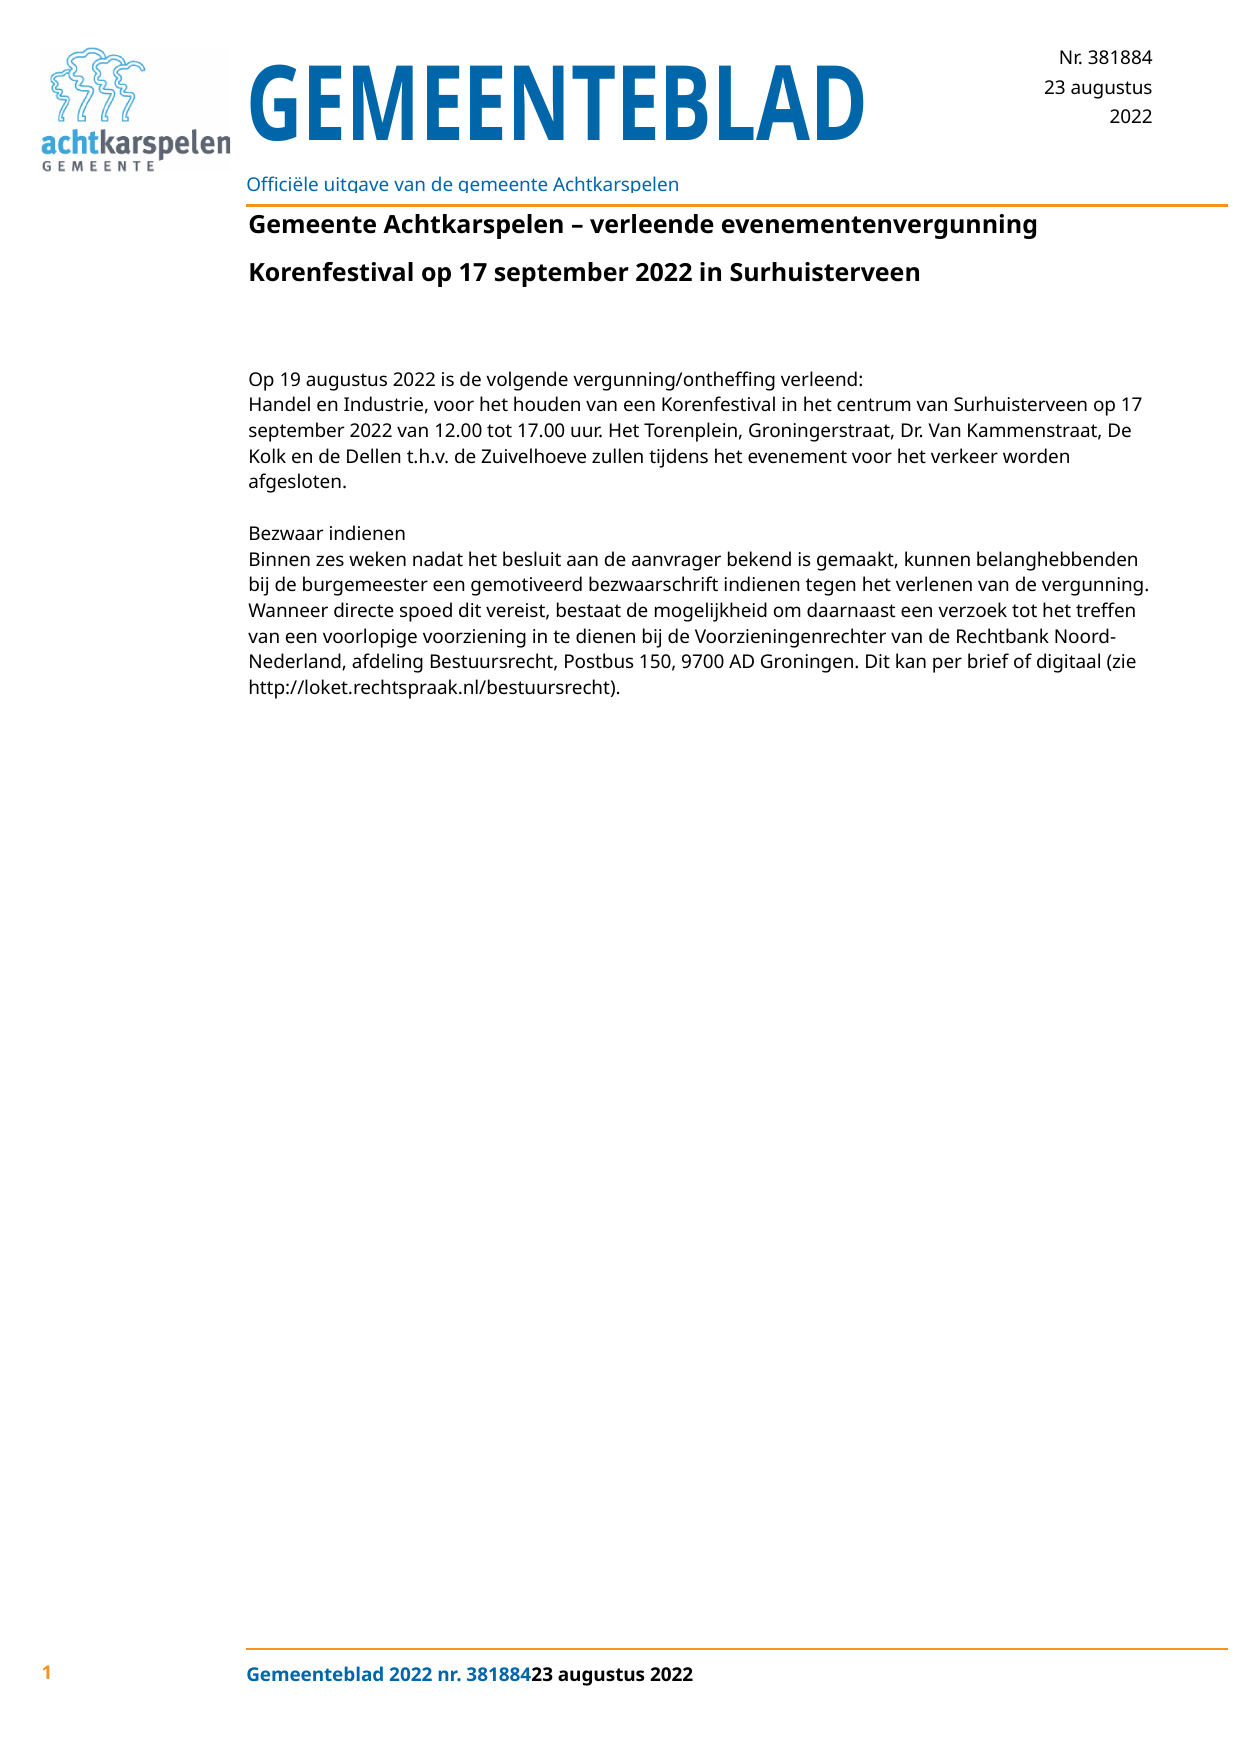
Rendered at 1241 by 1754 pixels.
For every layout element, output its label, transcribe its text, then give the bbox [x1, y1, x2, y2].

text Op 19 augustus 2022 is de volgende vergunning/ontheffing verleend: [248, 366, 1152, 391]
text Handel en Industrie, voor het houden van een Korenfestival in het centrum van Surhuisterveen op 17 september 2022 van 12.00 tot 17.00 uur. Het Torenplein, Groningerstraat, Dr. Van Kammenstraat, De Kolk en de Dellen t.h.v. de Zuivelhoeve zullen tijdens het evenement voor het verkeer worden afgesloten. [248, 391, 1152, 494]
text Bezwaar indienen [248, 520, 1152, 546]
text Binnen zes weken nadat het besluit aan de aanvrager bekend is gemaakt, kunnen belanghebbenden bij de burgemeester een gemotiveerd bezwaarschrift indienen tegen het verlenen van de vergunning. Wanneer directe spoed dit vereist, bestaat de mogelijkheid om daarnaast een verzoek tot het treffen van een voorlopige voorziening in te dienen bij de Voorzieningenrechter van de Rechtbank Noord-Nederland, afdeling Bestuursrecht, Postbus 150, 9700 AD Groningen. Dit kan per brief of digitaal (zie http://loket.rechtspraak.nl/bestuursrecht). [248, 546, 1152, 700]
text Gemeente Achtkarspelen – verleende evenementenvergunning Korenfestival op 17 september 2022 in Surhuisterveen [248, 207, 1152, 288]
picture [41, 47, 231, 172]
